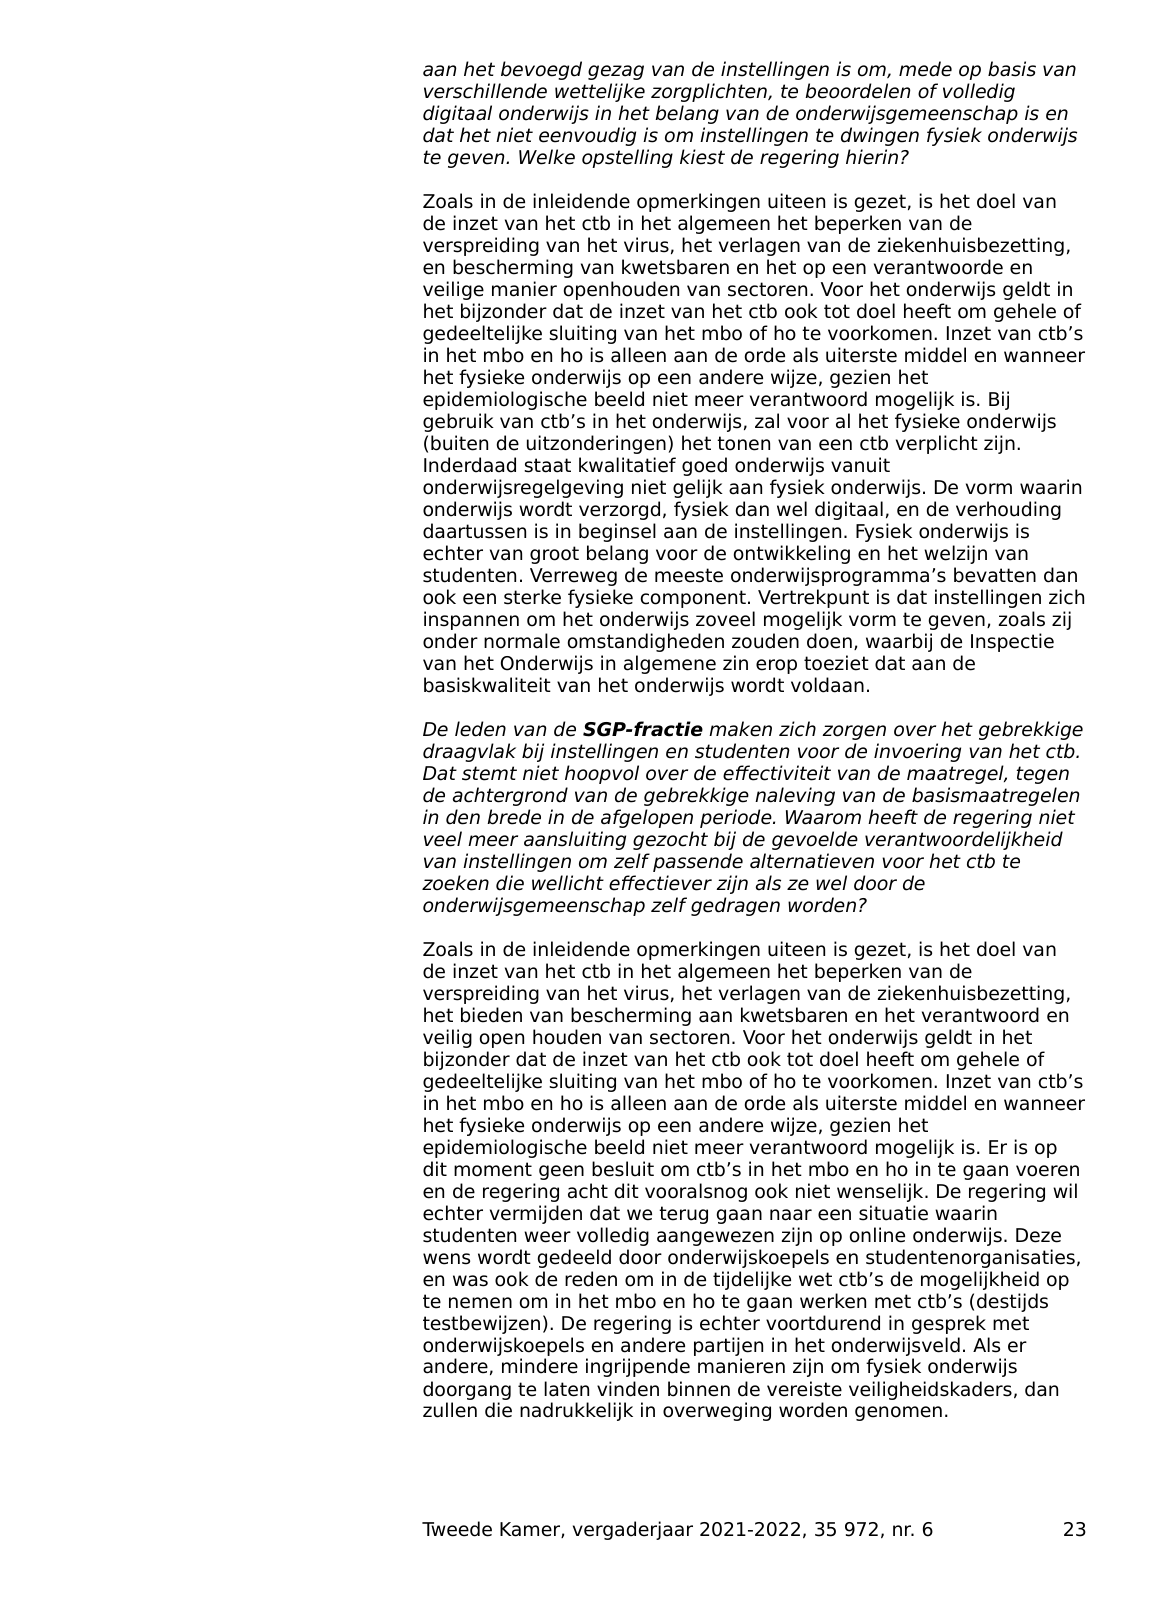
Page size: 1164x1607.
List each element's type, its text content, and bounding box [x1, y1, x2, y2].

text Zoals in de inleidende opmerkingen uiteen is gezet, is het doel van de inzet van het ctb in het algemeen het beperken van de verspreiding van het virus, het verlagen van de ziekenhuisbezetting, het bieden van bescherming aan kwetsbaren en het verantwoord en veilig open houden van sectoren. Voor het onderwijs geldt in het bijzonder dat de inzet van het ctb ook tot doel heeft om gehele of gedeeltelijke sluiting van het mbo of ho te voorkomen. Inzet van ctb’s in het mbo en ho is alleen aan de orde als uiterste middel en wanneer het fysieke onderwijs op een andere wijze, gezien het epidemiologische beeld niet meer verantwoord mogelijk is. Er is op dit moment geen besluit om ctb’s in het mbo en ho in te gaan voeren en de regering acht dit vooralsnog ook niet wenselijk. De regering wil echter vermijden dat we terug gaan naar een situatie waarin studenten weer volledig aangewezen zijn op online onderwijs. Deze wens wordt gedeeld door onderwijskoepels en studentenorganisaties, en was ook de reden om in de tijdelijke wet ctb’s de mogelijkheid op te nemen om in het mbo en ho te gaan werken met ctb’s (destijds testbewijzen). De regering is echter voortdurend in gesprek met onderwijskoepels en andere partijen in het onderwijsveld. Als er andere, mindere ingrijpende manieren zijn om fysiek onderwijs doorgang te laten vinden binnen de vereiste veiligheidskaders, dan zullen die nadrukkelijk in overweging worden genomen. [422, 939, 1087, 1422]
text Zoals in de inleidende opmerkingen uiteen is gezet, is het doel van de inzet van het ctb in het algemeen het beperken van de verspreiding van het virus, het verlagen van de ziekenhuisbezetting, en bescherming van kwetsbaren en het op een verantwoorde en veilige manier openhouden van sectoren. Voor het onderwijs geldt in het bijzonder dat de inzet van het ctb ook tot doel heeft om gehele of gedeeltelijke sluiting van het mbo of ho te voorkomen. Inzet van ctb’s in het mbo en ho is alleen aan de orde als uiterste middel en wanneer het fysieke onderwijs op een andere wijze, gezien het epidemiologische beeld niet meer verantwoord mogelijk is. Bij gebruik van ctb’s in het onderwijs, zal voor al het fysieke onderwijs (buiten de uitzonderingen) het tonen van een ctb verplicht zijn. Inderdaad staat kwalitatief goed onderwijs vanuit onderwijsregelgeving niet gelijk aan fysiek onderwijs. De vorm waarin onderwijs wordt verzorgd, fysiek dan wel digitaal, en de verhouding daartussen is in beginsel aan de instellingen. Fysiek onderwijs is echter van groot belang voor de ontwikkeling en het welzijn van studenten. Verreweg de meeste onderwijsprogramma’s bevatten dan ook een sterke fysieke component. Vertrekpunt is dat instellingen zich inspannen om het onderwijs zoveel mogelijk vorm te geven, zoals zij onder normale omstandigheden zouden doen, waarbij de Inspectie van het Onderwijs in algemene zin erop toeziet dat aan de basiskwaliteit van het onderwijs wordt voldaan. [422, 191, 1087, 697]
text De leden van de SGP-fractie maken zich zorgen over het gebrekkige draagvlak bij instellingen en studenten voor de invoering van het ctb. Dat stemt niet hoopvol over de effectiviteit van de maatregel, tegen de achtergrond van de gebrekkige naleving van de basismaatregelen in den brede in de afgelopen periode. Waarom heeft de regering niet veel meer aansluiting gezocht bij de gevoelde verantwoordelijkheid van instellingen om zelf passende alternatieven voor het ctb te zoeken die wellicht effectiever zijn als ze wel door de onderwijsgemeenschap zelf gedragen worden? [422, 719, 1087, 917]
text aan het bevoegd gezag van de instellingen is om, mede op basis van verschillende wettelijke zorgplichten, te beoordelen of volledig digitaal onderwijs in het belang van de onderwijsgemeenschap is en dat het niet eenvoudig is om instellingen te dwingen fysiek onderwijs te geven. Welke opstelling kiest de regering hierin? [422, 59, 1087, 169]
